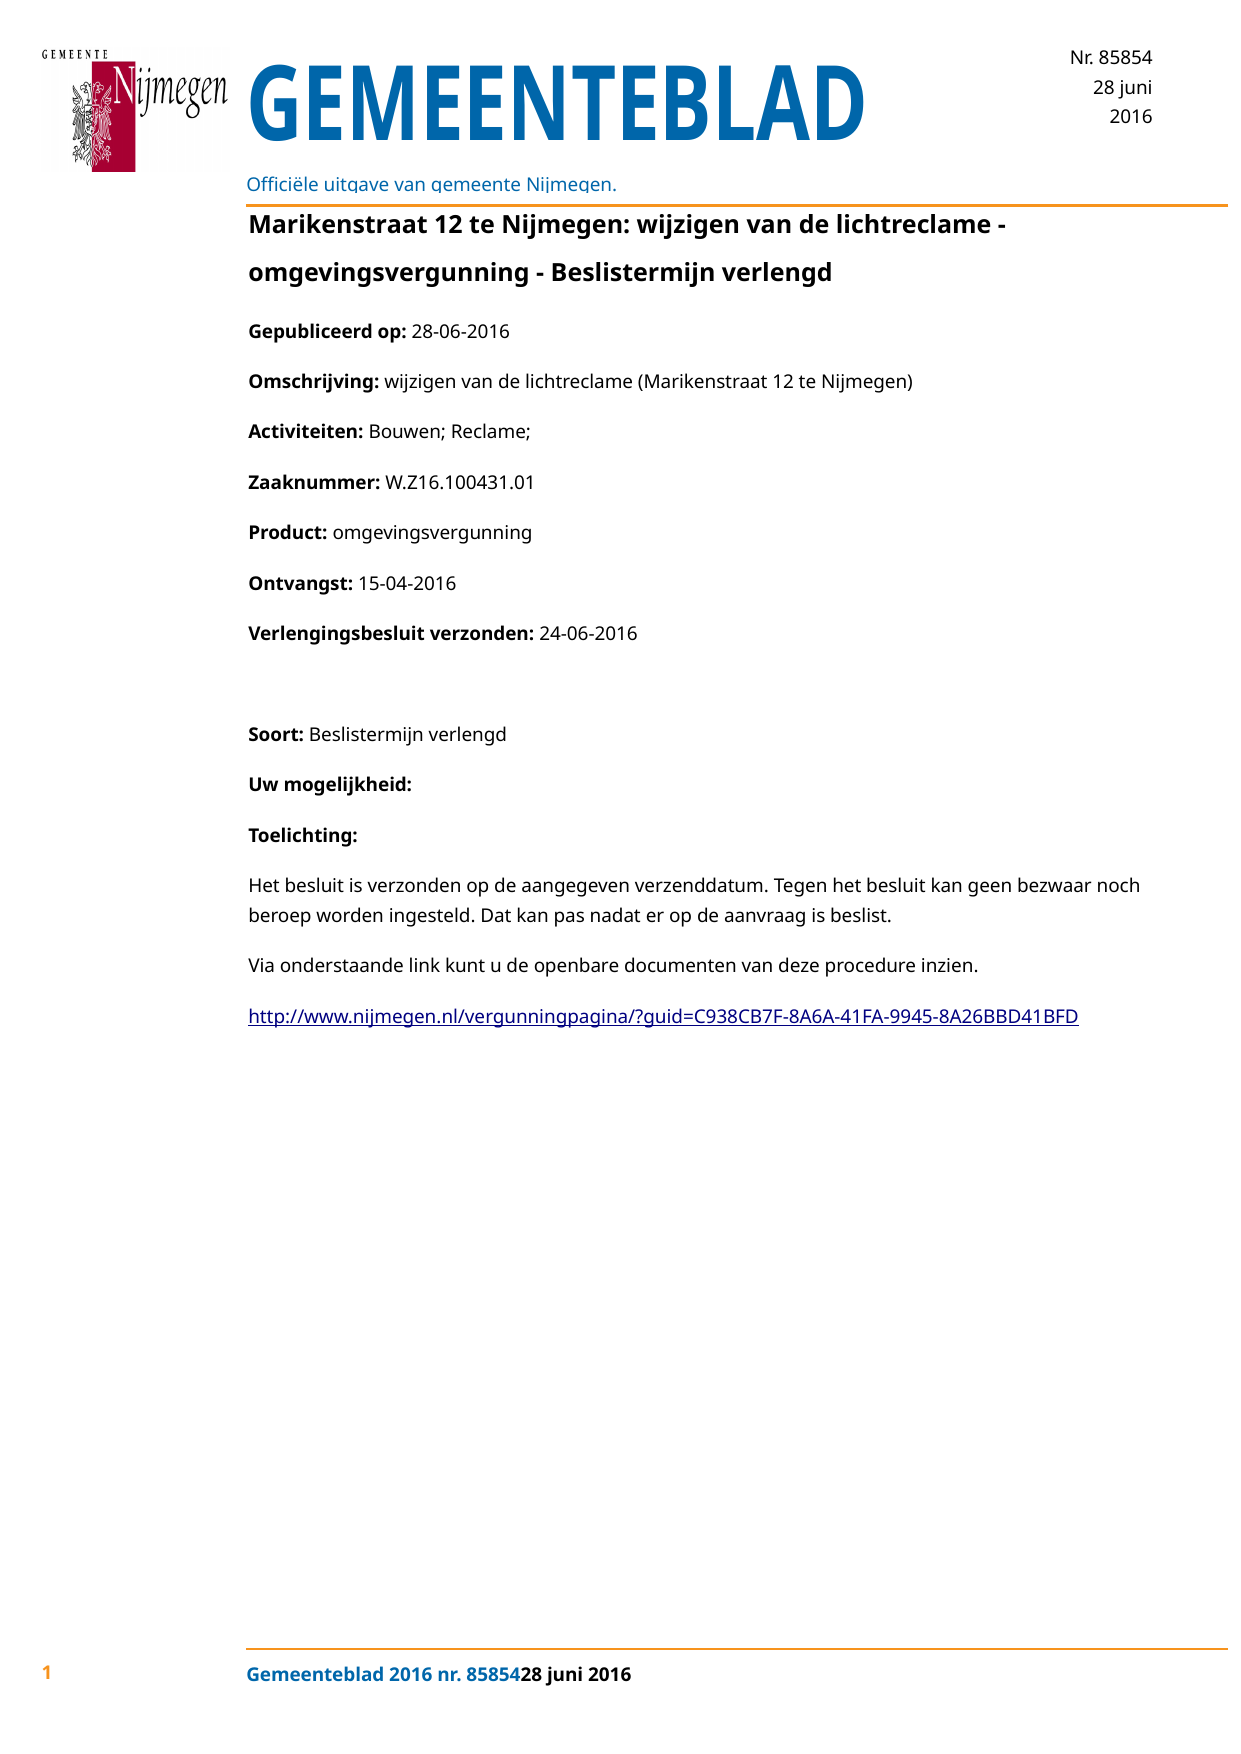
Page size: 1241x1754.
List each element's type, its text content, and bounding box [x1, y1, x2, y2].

text Zaaknummer: W.Z16.100431.01 [248, 469, 1152, 495]
text Toelichting: [248, 822, 1152, 848]
text Via onderstaande link kunt u de openbare documenten van deze procedure inzien. [248, 952, 1152, 978]
text Omschrijving: wijzigen van de lichtreclame (Marikenstraat 12 te Nijmegen) [248, 368, 1152, 394]
text Activiteiten: Bouwen; Reclame; [248, 419, 1152, 444]
text Verlengingsbesluit verzonden: 24-06-2016 [248, 620, 1152, 646]
text Product: omgevingsvergunning [248, 519, 1152, 545]
picture [41, 47, 231, 172]
text Soort: Beslistermijn verlengd [248, 721, 1152, 747]
text Gepubliceerd op: 28-06-2016 [248, 318, 1152, 344]
text Ontvangst: 15-04-2016 [248, 570, 1152, 596]
text Marikenstraat 12 te Nijmegen: wijzigen van de lichtreclame - omgevingsvergunning - Beslistermijn verlengd [248, 207, 1152, 288]
text Het besluit is verzonden op de aangegeven verzenddatum. Tegen het besluit kan geen bezwaar noch beroep worden ingesteld. Dat kan pas nadat er op de aanvraag is beslist. [248, 872, 1152, 928]
text Uw mogelijkheid: [248, 772, 1152, 797]
text http://www.nijmegen.nl/vergunningpagina/?guid=C938CB7F-8A6A-41FA-9945-8A26BBD41BFD [248, 1003, 1152, 1029]
